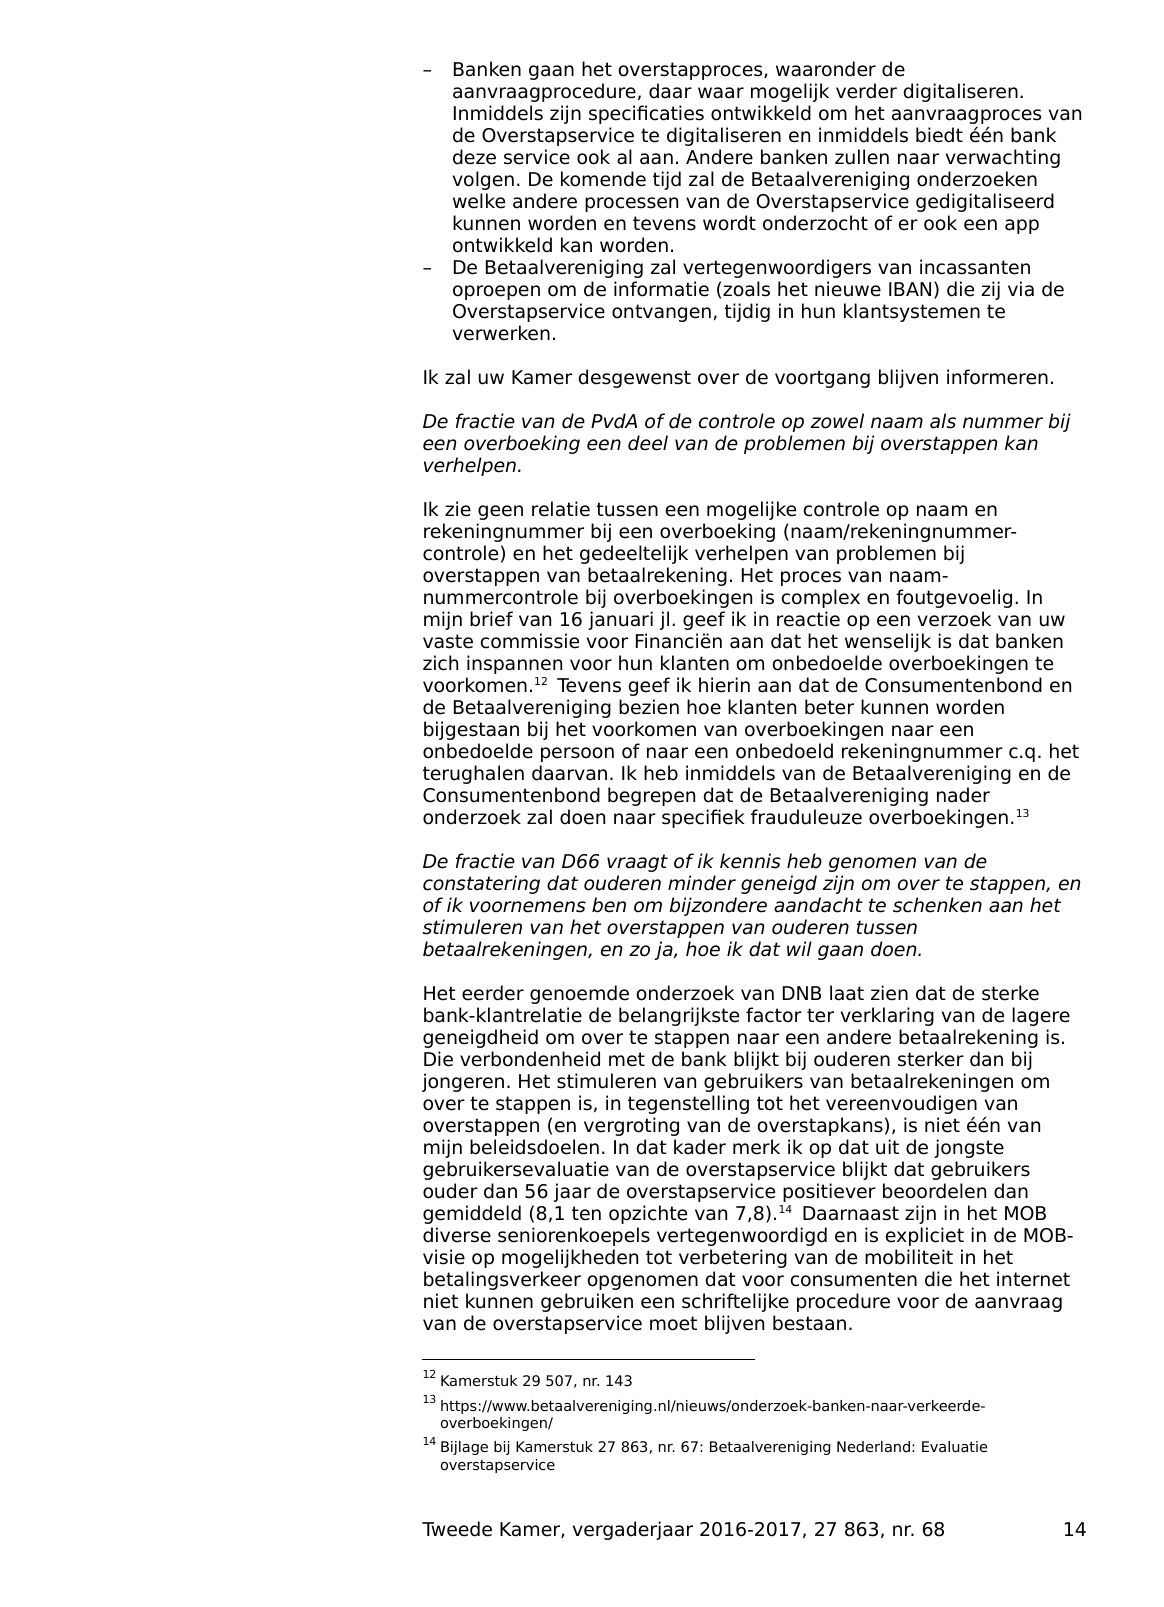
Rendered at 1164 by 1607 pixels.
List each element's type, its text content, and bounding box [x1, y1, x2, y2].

text De fractie van D66 vraagt of ik kennis heb genomen van de constatering dat ouderen minder geneigd zijn om over te stappen, en of ik voornemens ben om bijzondere aandacht te schenken aan het stimuleren van het overstappen van ouderen tussen betaalrekeningen, en zo ja, hoe ik dat wil gaan doen. [422, 851, 1087, 961]
text Bijlage bij Kamerstuk 27 863, nr. 67: Betaalvereniging Nederland: Evaluatie overstapservice [422, 1435, 1087, 1474]
text https://www.betaalvereniging.nl/nieuws/onderzoek-banken-naar-verkeerde-overboekingen/ [422, 1393, 1087, 1432]
text Ik zal uw Kamer desgewenst over de voortgang blijven informeren. [422, 367, 1087, 389]
text De fractie van de PvdA of de controle op zowel naam als nummer bij een overboeking een deel van de problemen bij overstappen kan verhelpen. [422, 411, 1087, 477]
text – De Betaalvereniging zal vertegenwoordigers van incassanten oproepen om de informatie (zoals het nieuwe IBAN) die zij via de Overstapservice ontvangen, tijdig in hun klantsystemen te verwerken. [422, 257, 1087, 345]
text Kamerstuk 29 507, nr. 143 [422, 1368, 1087, 1391]
text – Banken gaan het overstapproces, waaronder de aanvraagprocedure, daar waar mogelijk verder digitaliseren. Inmiddels zijn specificaties ontwikkeld om het aanvraagproces van de Overstapservice te digitaliseren en inmiddels biedt één bank deze service ook al aan. Andere banken zullen naar verwachting volgen. De komende tijd zal de Betaalvereniging onderzoeken welke andere processen van de Overstapservice gedigitaliseerd kunnen worden en tevens wordt onderzocht of er ook een app ontwikkeld kan worden. [422, 59, 1087, 257]
text Ik zie geen relatie tussen een mogelijke controle op naam en rekeningnummer bij een overboeking (naam/rekeningnummer-controle) en het gedeeltelijk verhelpen van problemen bij overstappen van betaalrekening. Het proces van naam-nummercontrole bij overboekingen is complex en foutgevoelig. In mijn brief van 16 januari jl. geef ik in reactie op een verzoek van uw vaste commissie voor Financiën aan dat het wenselijk is dat banken zich inspannen voor hun klanten om onbedoelde overboekingen te voorkomen. Tevens geef ik hierin aan dat de Consumentenbond en de Betaalvereniging bezien hoe klanten beter kunnen worden bijgestaan bij het voorkomen van overboekingen naar een onbedoelde persoon of naar een onbedoeld rekeningnummer c.q. het terughalen daarvan. Ik heb inmiddels van de Betaalvereniging en de Consumentenbond begrepen dat de Betaalvereniging nader onderzoek zal doen naar specifiek frauduleuze overboekingen. [422, 499, 1087, 829]
text Het eerder genoemde onderzoek van DNB laat zien dat de sterke bank-klantrelatie de belangrijkste factor ter verklaring van de lagere geneigdheid om over te stappen naar een andere betaalrekening is. Die verbondenheid met de bank blijkt bij ouderen sterker dan bij jongeren. Het stimuleren van gebruikers van betaalrekeningen om over te stappen is, in tegenstelling tot het vereenvoudigen van overstappen (en vergroting van de overstapkans), is niet één van mijn beleidsdoelen. In dat kader merk ik op dat uit de jongste gebruikersevaluatie van de overstapservice blijkt dat gebruikers ouder dan 56 jaar de overstapservice positiever beoordelen dan gemiddeld (8,1 ten opzichte van 7,8). Daarnaast zijn in het MOB diverse seniorenkoepels vertegenwoordigd en is expliciet in de MOB-visie op mogelijkheden tot verbetering van de mobiliteit in het betalingsverkeer opgenomen dat voor consumenten die het internet niet kunnen gebruiken een schriftelijke procedure voor de aanvraag van de overstapservice moet blijven bestaan. [422, 983, 1087, 1335]
